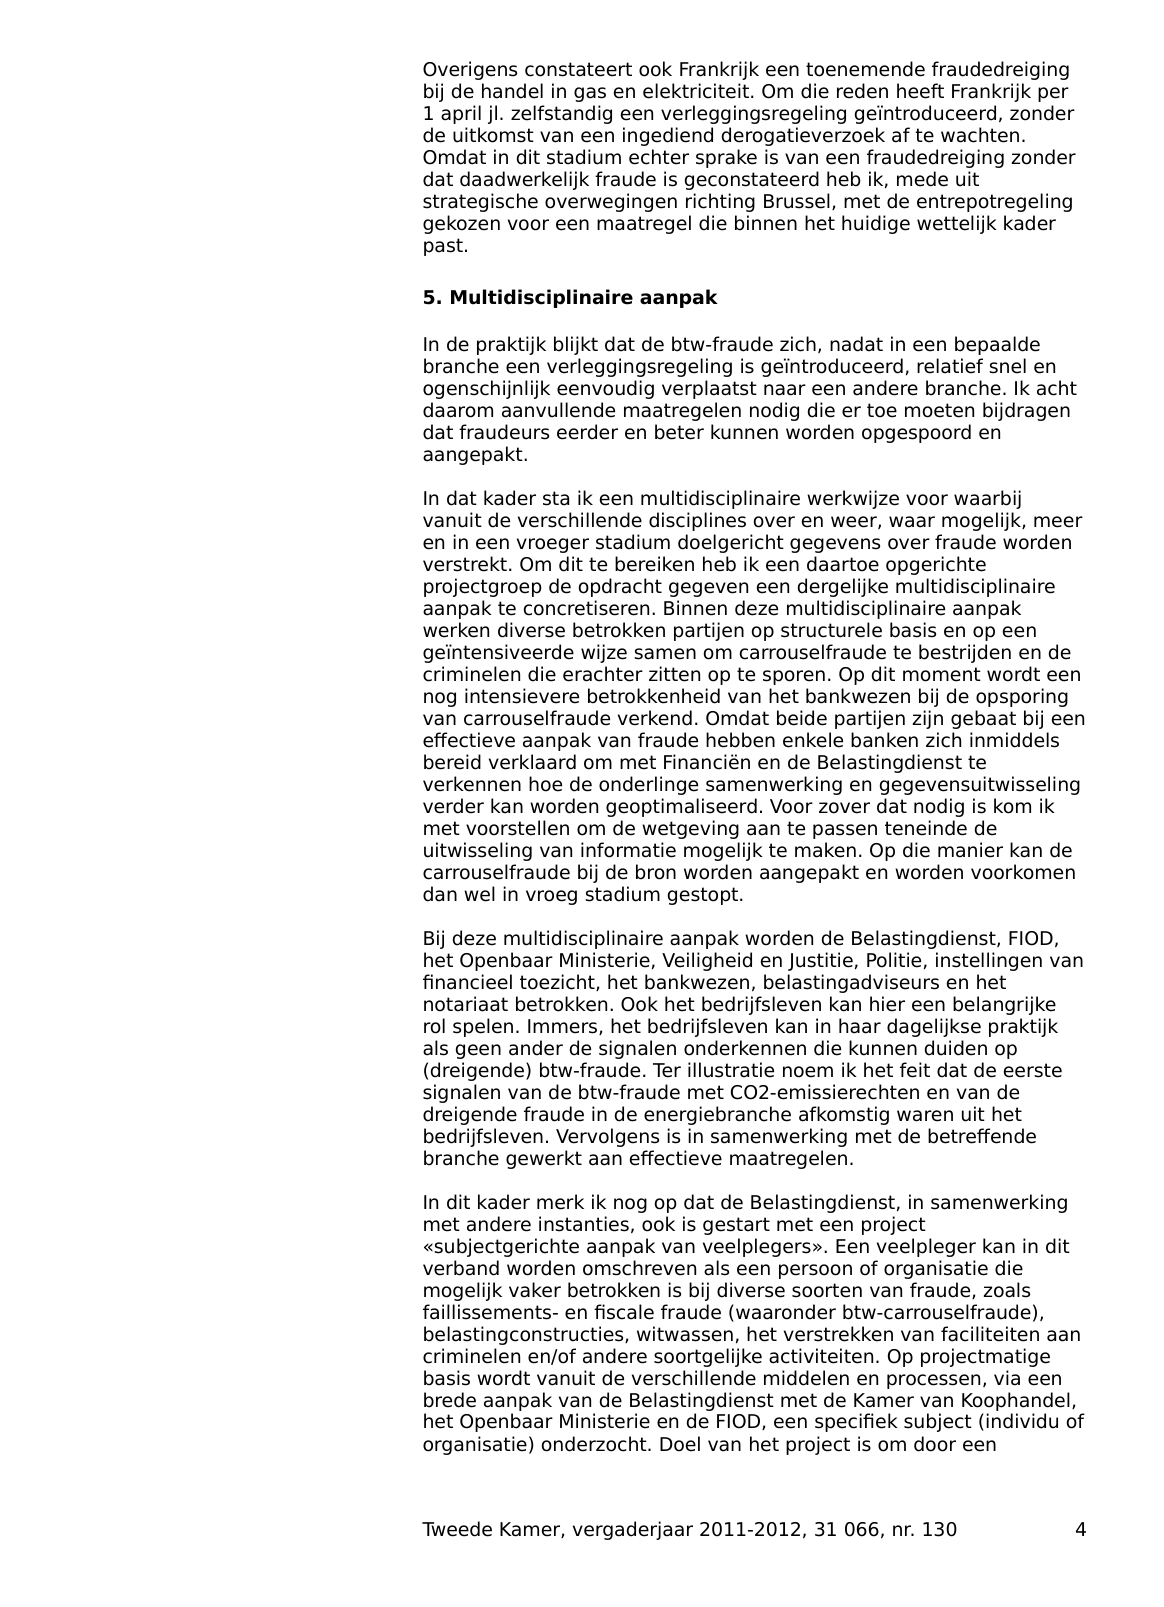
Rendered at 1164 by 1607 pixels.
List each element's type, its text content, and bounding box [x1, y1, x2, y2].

text In de praktijk blijkt dat de btw-fraude zich, nadat in een bepaalde branche een verleggingsregeling is geïntroduceerd, relatief snel en ogenschijnlijk eenvoudig verplaatst naar een andere branche. Ik acht daarom aanvullende maatregelen nodig die er toe moeten bijdragen dat fraudeurs eerder en beter kunnen worden opgespoord en aangepakt. [422, 334, 1087, 466]
text Bij deze multidisciplinaire aanpak worden de Belastingdienst, FIOD, het Openbaar Ministerie, Veiligheid en Justitie, Politie, instellingen van financieel toezicht, het bankwezen, belastingadviseurs en het notariaat betrokken. Ook het bedrijfsleven kan hier een belangrijke rol spelen. Immers, het bedrijfsleven kan in haar dagelijkse praktijk als geen ander de signalen onderkennen die kunnen duiden op (dreigende) btw-fraude. Ter illustratie noem ik het feit dat de eerste signalen van de btw-fraude met CO2-emissierechten en van de dreigende fraude in de energiebranche afkomstig waren uit het bedrijfsleven. Vervolgens is in samenwerking met de betreffende branche gewerkt aan effectieve maatregelen. [422, 928, 1087, 1169]
subtitle 5. Multidisciplinaire aanpak [422, 287, 1087, 309]
text In dit kader merk ik nog op dat de Belastingdienst, in samenwerking met andere instanties, ook is gestart met een project «subjectgerichte aanpak van veelplegers». Een veelpleger kan in dit verband worden omschreven als een persoon of organisatie die mogelijk vaker betrokken is bij diverse soorten van fraude, zoals faillissements- en fiscale fraude (waaronder btw-carrouselfraude), belastingconstructies, witwassen, het verstrekken van faciliteiten aan criminelen en/of andere soortgelijke activiteiten. Op projectmatige basis wordt vanuit de verschillende middelen en processen, via een brede aanpak van de Belastingdienst met de Kamer van Koophandel, het Openbaar Ministerie en de FIOD, een specifiek subject (individu of organisatie) onderzocht. Doel van het project is om door een [422, 1192, 1087, 1455]
text Overigens constateert ook Frankrijk een toenemende fraudedreiging bij de handel in gas en elektriciteit. Om die reden heeft Frankrijk per 1 april jl. zelfstandig een verleggingsregeling geïntroduceerd, zonder de uitkomst van een ingediend derogatieverzoek af te wachten. Omdat in dit stadium echter sprake is van een fraudedreiging zonder dat daadwerkelijk fraude is geconstateerd heb ik, mede uit strategische overwegingen richting Brussel, met de entrepotregeling gekozen voor een maatregel die binnen het huidige wettelijk kader past. [422, 59, 1087, 257]
text In dat kader sta ik een multidisciplinaire werkwijze voor waarbij vanuit de verschillende disciplines over en weer, waar mogelijk, meer en in een vroeger stadium doelgericht gegevens over fraude worden verstrekt. Om dit te bereiken heb ik een daartoe opgerichte projectgroep de opdracht gegeven een dergelijke multidisciplinaire aanpak te concretiseren. Binnen deze multidisciplinaire aanpak werken diverse betrokken partijen op structurele basis en op een geïntensiveerde wijze samen om carrouselfraude te bestrijden en de criminelen die erachter zitten op te sporen. Op dit moment wordt een nog intensievere betrokkenheid van het bankwezen bij de opsporing van carrouselfraude verkend. Omdat beide partijen zijn gebaat bij een effectieve aanpak van fraude hebben enkele banken zich inmiddels bereid verklaard om met Financiën en de Belastingdienst te verkennen hoe de onderlinge samenwerking en gegevensuitwisseling verder kan worden geoptimaliseerd. Voor zover dat nodig is kom ik met voorstellen om de wetgeving aan te passen teneinde de uitwisseling van informatie mogelijk te maken. Op die manier kan de carrouselfraude bij de bron worden aangepakt en worden voorkomen dan wel in vroeg stadium gestopt. [422, 488, 1087, 906]
